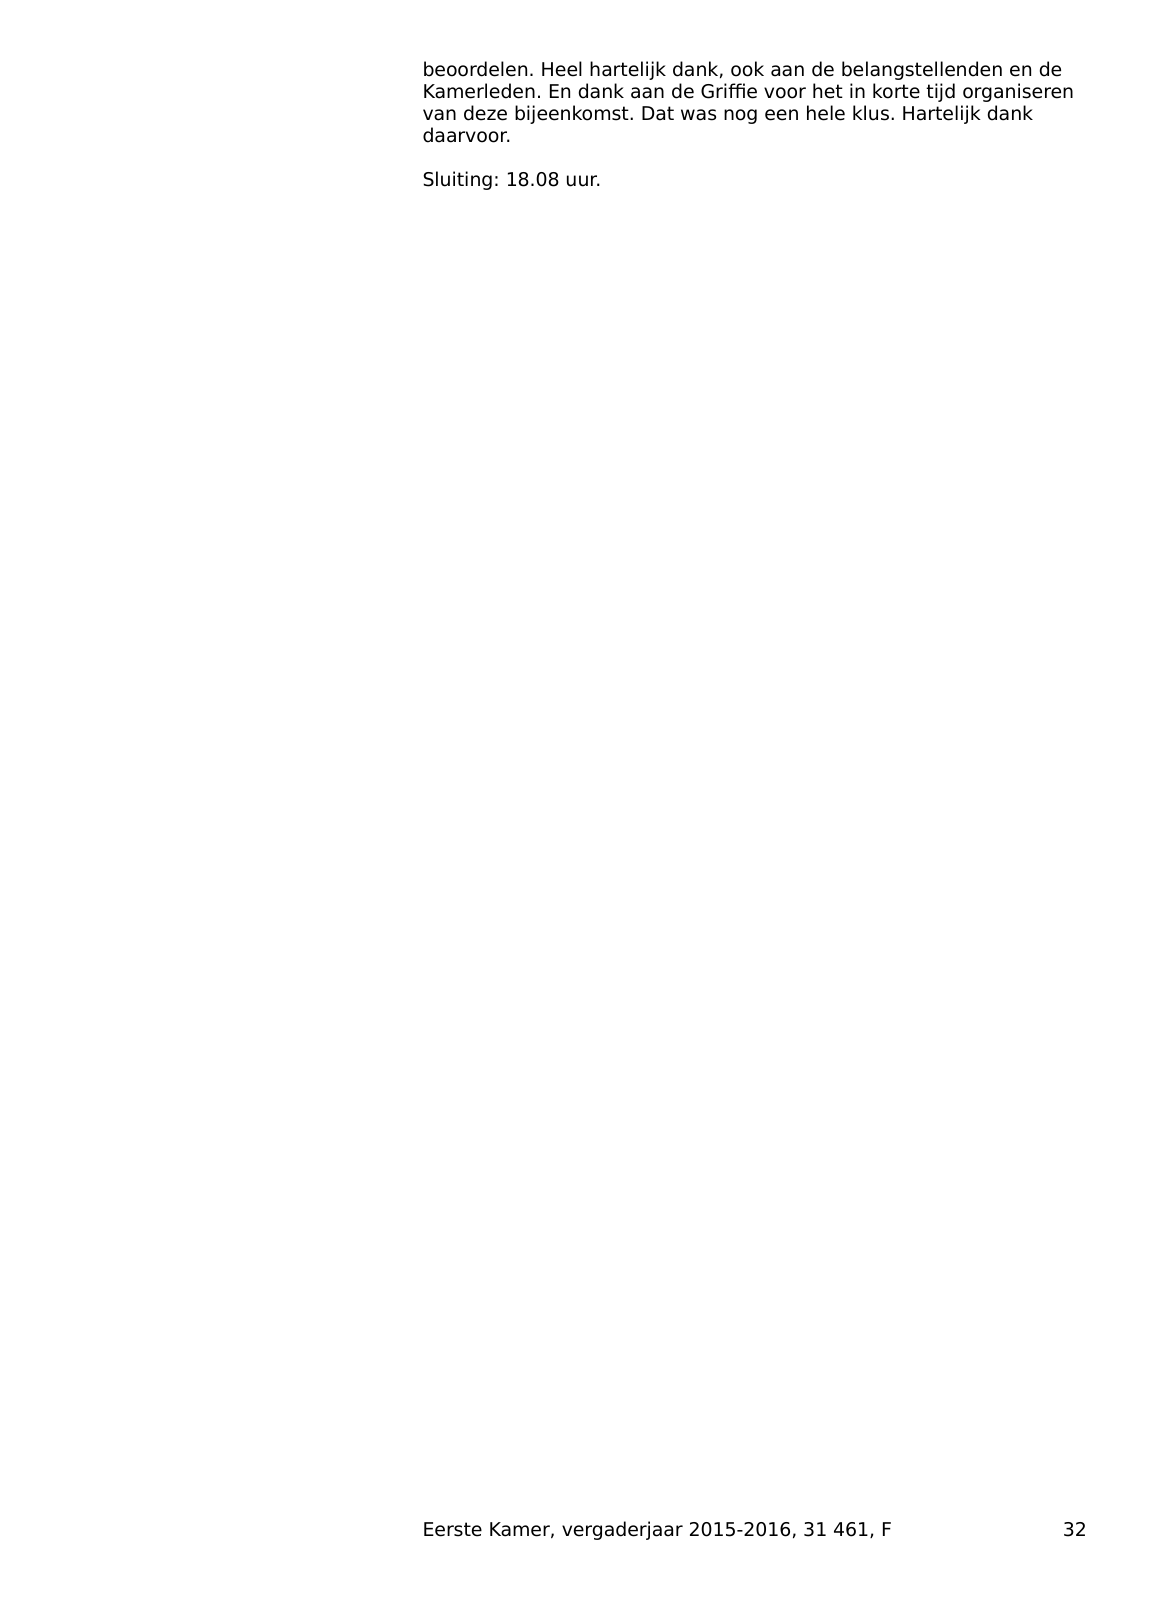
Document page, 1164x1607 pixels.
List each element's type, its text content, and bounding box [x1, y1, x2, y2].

text Sluiting: 18.08 uur. [422, 169, 1087, 191]
text beoordelen. Heel hartelijk dank, ook aan de belangstellenden en de Kamerleden. En dank aan de Griffie voor het in korte tijd organiseren van deze bijeenkomst. Dat was nog een hele klus. Hartelijk dank daarvoor. [422, 59, 1087, 147]
